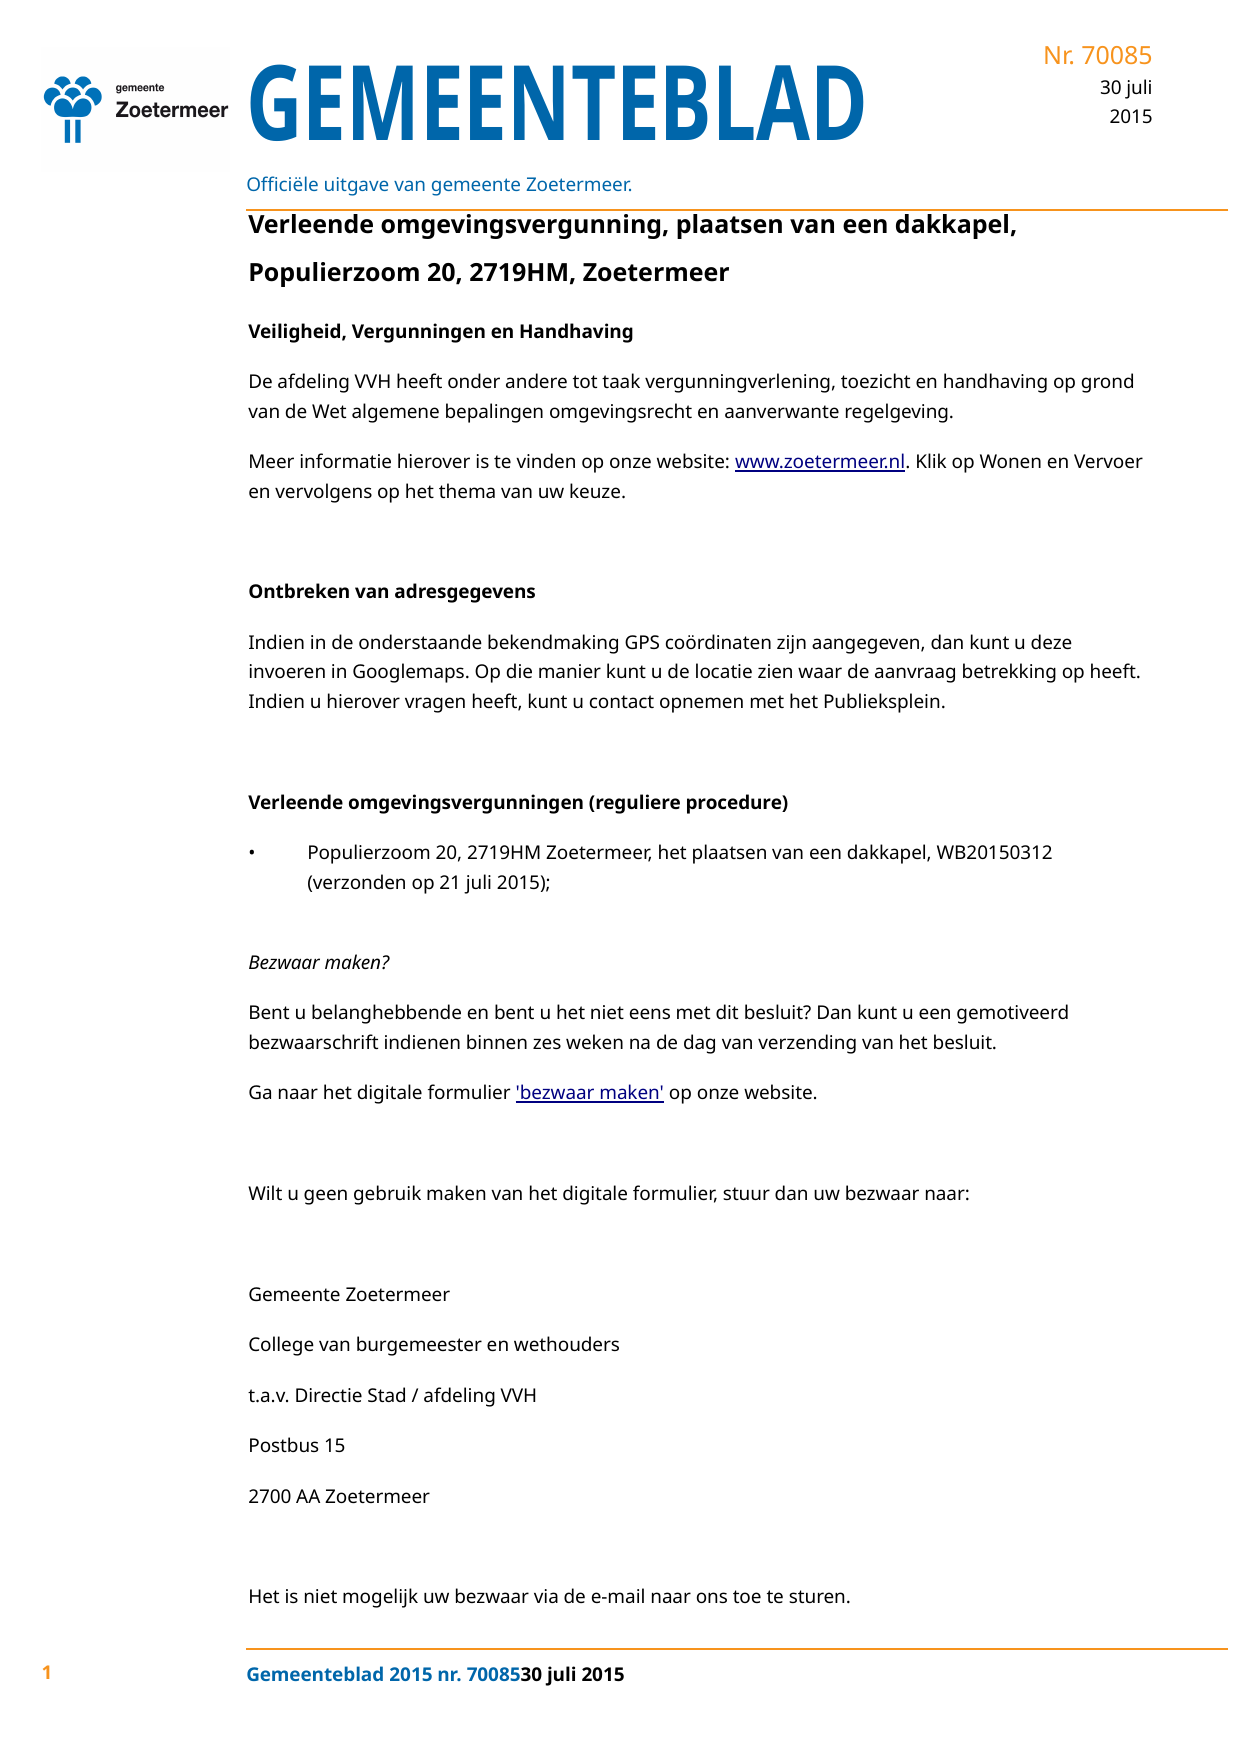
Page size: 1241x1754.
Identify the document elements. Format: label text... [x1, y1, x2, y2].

text Ga naar het digitale formulier 'bezwaar maken' op onze website. [248, 1079, 1152, 1105]
text Het is niet mogelijk uw bezwaar via de e-mail naar ons toe te sturen. [248, 1584, 1152, 1609]
text Bezwaar maken? [248, 949, 1152, 975]
list Populierzoom 20, 2719HM Zoetermeer, het plaatsen van een dakkapel, WB20150312 (verzonden op 21 juli 2015); [248, 839, 1152, 895]
picture [41, 47, 231, 172]
text Verleende omgevingsvergunningen (reguliere procedure) [248, 789, 1152, 815]
text Verleende omgevingsvergunning, plaatsen van een dakkapel, Populierzoom 20, 2719HM, Zoetermeer [248, 211, 1152, 288]
text Ontbreken van adresgegevens [248, 579, 1152, 604]
text 2700 AA Zoetermeer [248, 1483, 1152, 1509]
text Indien in de onderstaande bekendmaking GPS coördinaten zijn aangegeven, dan kunt u deze invoeren in Googlemaps. Op die manier kunt u de locatie zien waar de aanvraag betrekking op heeft. Indien u hierover vragen heeft, kunt u contact opnemen met het Publieksplein. [248, 629, 1152, 714]
text Postbus 15 [248, 1432, 1152, 1458]
text Gemeente Zoetermeer [248, 1281, 1152, 1307]
text Wilt u geen gebruik maken van het digitale formulier, stuur dan uw bezwaar naar: [248, 1180, 1152, 1206]
text College van burgemeester en wethouders [248, 1332, 1152, 1357]
text Veiligheid, Vergunningen en Handhaving [248, 318, 1152, 344]
text t.a.v. Directie Stad / afdeling VVH [248, 1382, 1152, 1408]
text Meer informatie hierover is te vinden op onze website: www.zoetermeer.nl. Klik op Wonen en Vervoer en vervolgens op het thema van uw keuze. [248, 448, 1152, 504]
text Bent u belanghebbende en bent u het niet eens met dit besluit? Dan kunt u een gemotiveerd bezwaarschrift indienen binnen zes weken na de dag van verzending van het besluit. [248, 999, 1152, 1055]
text De afdeling VVH heeft onder andere tot taak vergunningverlening, toezicht en handhaving op grond van de Wet algemene bepalingen omgevingsrecht en aanverwante regelgeving. [248, 368, 1152, 424]
